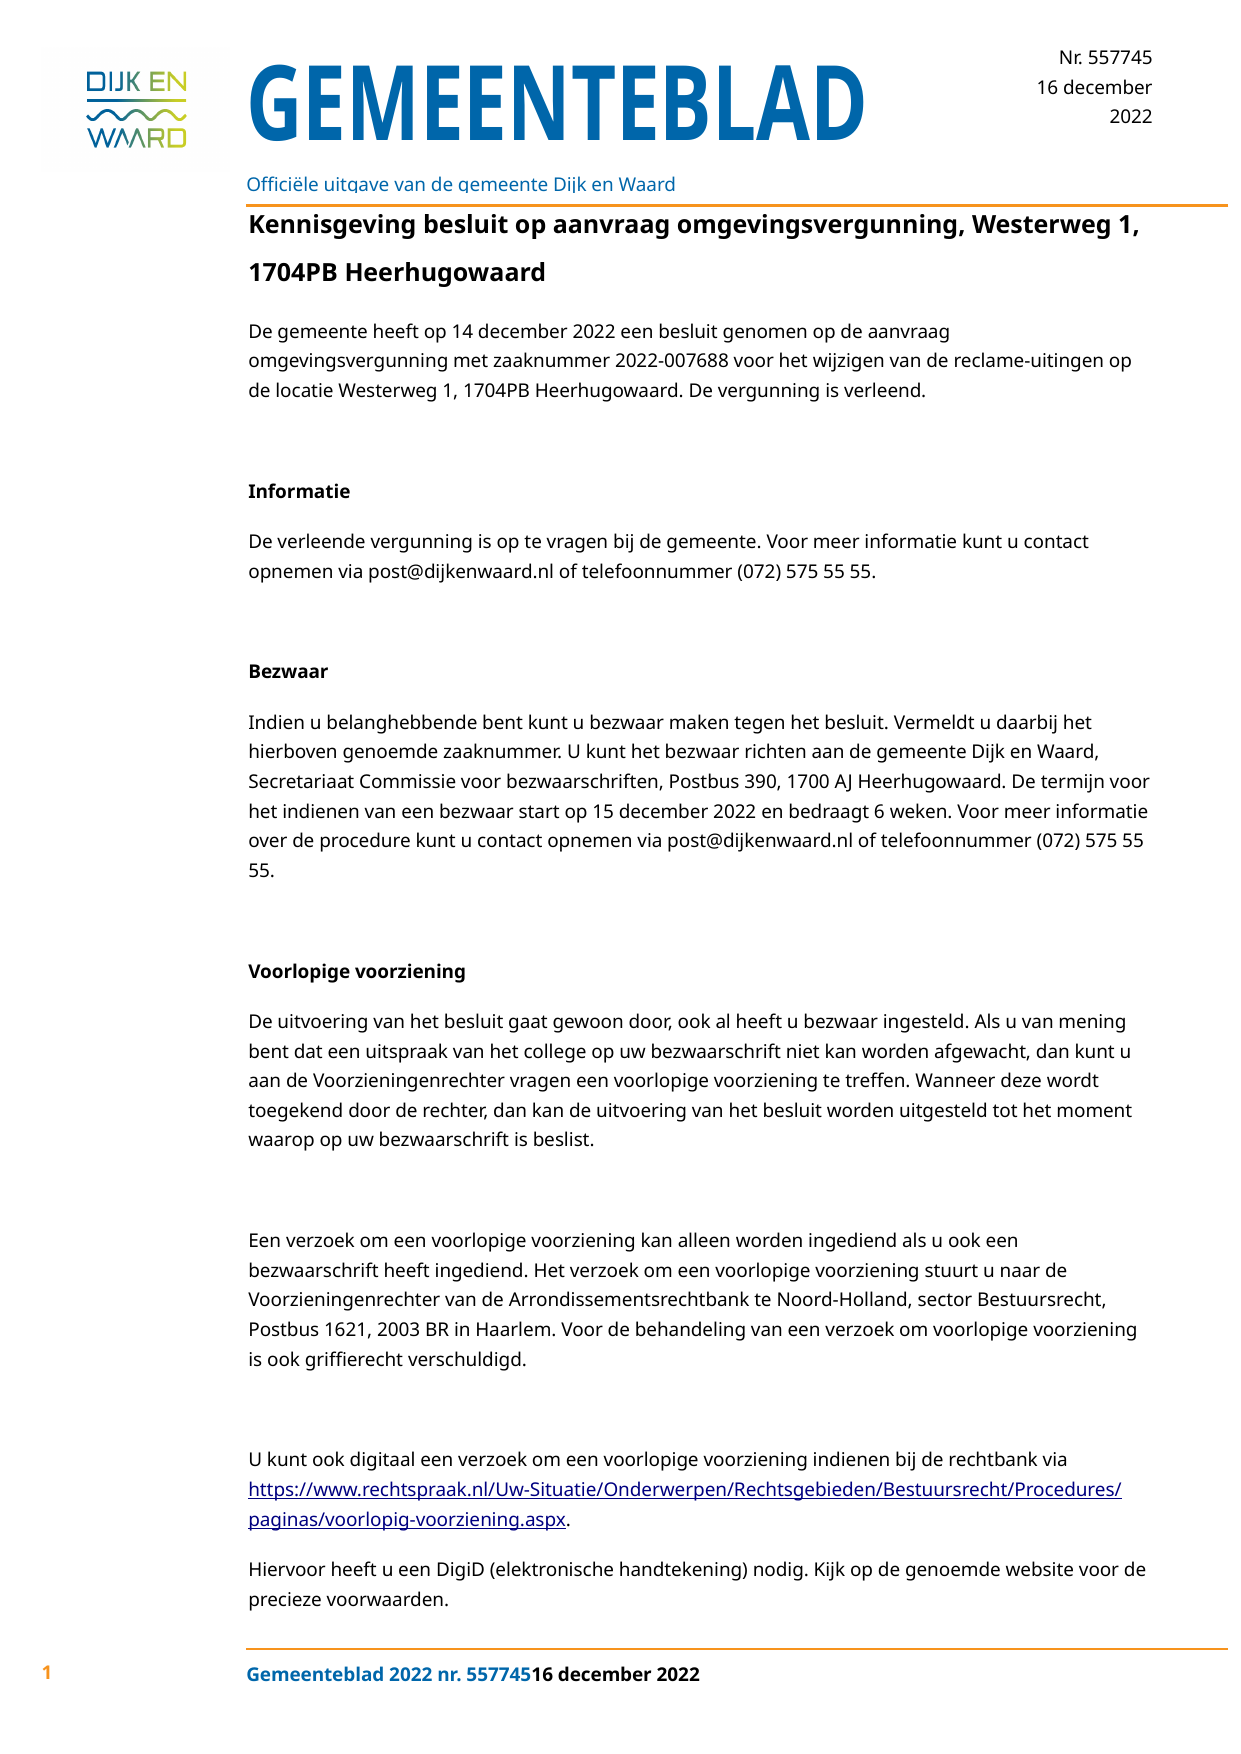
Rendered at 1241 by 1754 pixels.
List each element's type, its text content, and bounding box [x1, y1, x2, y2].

text De uitvoering van het besluit gaat gewoon door, ook al heeft u bezwaar ingesteld. Als u van mening bent dat een uitspraak van het college op uw bezwaarschrift niet kan worden afgewacht, dan kunt u aan de Voorzieningenrechter vragen een voorlopige voorziening te treffen. Wanneer deze wordt toegekend door de rechter, dan kan de uitvoering van het besluit worden uitgesteld tot het moment waarop op uw bezwaarschrift is beslist. [248, 1008, 1152, 1152]
text Voorlopige voorziening [248, 958, 1152, 984]
text Informatie [248, 478, 1152, 504]
text Indien u belanghebbende bent kunt u bezwaar maken tegen het besluit. Vermeldt u daarbij het hierboven genoemde zaaknummer. U kunt het bezwaar richten aan de gemeente Dijk en Waard, Secretariaat Commissie voor bezwaarschriften, Postbus 390, 1700 AJ Heerhugowaard. De termijn voor het indienen van een bezwaar start op 15 december 2022 en bedraagt 6 weken. Voor meer informatie over de procedure kunt u contact opnemen via post@dijkenwaard.nl of telefoonnummer (072) 575 55 55. [248, 709, 1152, 883]
text Bezwaar [248, 659, 1152, 684]
text Een verzoek om een voorlopige voorziening kan alleen worden ingediend als u ook een bezwaarschrift heeft ingediend. Het verzoek om een voorlopige voorziening stuurt u naar de Voorzieningenrechter van de Arrondissementsrechtbank te Noord-Holland, sector Bestuursrecht, Postbus 1621, 2003 BR in Haarlem. Voor de behandeling van een verzoek om voorlopige voorziening is ook griffierecht verschuldigd. [248, 1227, 1152, 1372]
picture [41, 47, 231, 172]
text De gemeente heeft op 14 december 2022 een besluit genomen op de aanvraag omgevingsvergunning met zaaknummer 2022-007688 voor het wijzigen van de reclame-uitingen op de locatie Westerweg 1, 1704PB Heerhugowaard. De vergunning is verleend. [248, 318, 1152, 403]
text U kunt ook digitaal een verzoek om een voorlopige voorziening indienen bij de rechtbank via https://www.rechtspraak.nl/Uw-Situatie/Onderwerpen/Rechtsgebieden/Bestuursrecht/Procedures/paginas/voorlopig-voorziening.aspx. [248, 1447, 1152, 1532]
text De verleende vergunning is op te vragen bij de gemeente. Voor meer informatie kunt u contact opnemen via post@dijkenwaard.nl of telefoonnummer (072) 575 55 55. [248, 528, 1152, 584]
text Kennisgeving besluit op aanvraag omgevingsvergunning, Westerweg 1, 1704PB Heerhugowaard [248, 207, 1152, 288]
text Hiervoor heeft u een DigiD (elektronische handtekening) nodig. Kijk op de genoemde website voor de precieze voorwaarden. [248, 1556, 1152, 1612]
